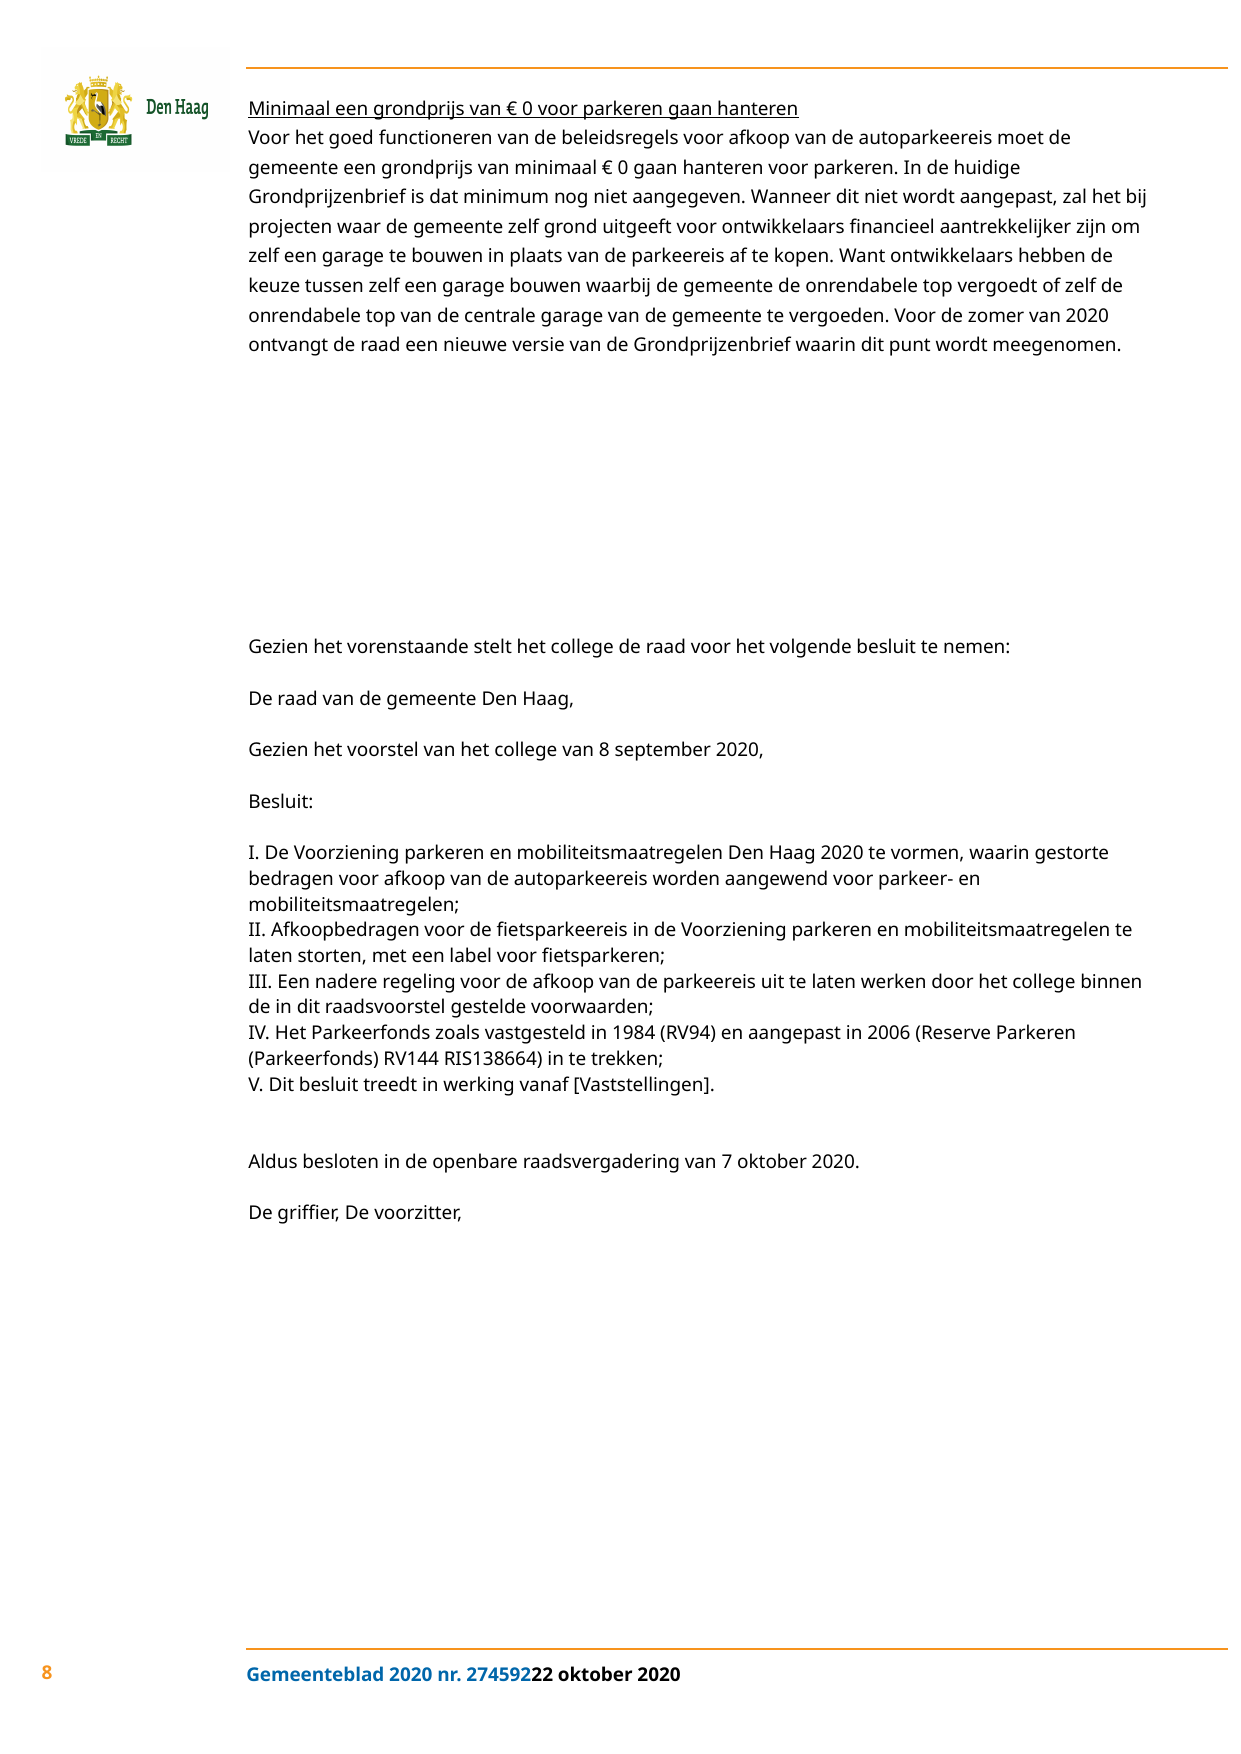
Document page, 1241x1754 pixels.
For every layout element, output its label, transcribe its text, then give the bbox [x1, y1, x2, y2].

text De raad van de gemeente Den Haag, [248, 685, 1152, 711]
text I. De Voorziening parkeren en mobiliteitsmaatregelen Den Haag 2020 te vormen, waarin gestorte bedragen voor afkoop van de autoparkeereis worden aangewend voor parkeer- en mobiliteitsmaatregelen; [248, 839, 1152, 916]
text Gezien het vorenstaande stelt het college de raad voor het volgende besluit te nemen: [248, 633, 1152, 659]
text IV. Het Parkeerfonds zoals vastgesteld in 1984 (RV94) en aangepast in 2006 (Reserve Parkeren (Parkeerfonds) RV144 RIS138664) in te trekken; [248, 1019, 1152, 1071]
text V. Dit besluit treedt in werking vanaf [Vaststellingen]. [248, 1071, 1152, 1097]
text Gezien het voorstel van het college van 8 september 2020, [248, 736, 1152, 762]
text Aldus besloten in de openbare raadsvergadering van 7 oktober 2020. [248, 1148, 1152, 1174]
text II. Afkoopbedragen voor de fietsparkeereis in de Voorziening parkeren en mobiliteitsmaatregelen te laten storten, met een label voor fietsparkeren; [248, 916, 1152, 968]
text Minimaal een grondprijs van € 0 voor parkeren gaan hanteren [248, 95, 1152, 121]
picture [41, 47, 231, 172]
text Voor het goed functioneren van de beleidsregels voor afkoop van de autoparkeereis moet de gemeente een grondprijs van minimaal € 0 gaan hanteren voor parkeren. In de huidige Grondprijzenbrief is dat minimum nog niet aangegeven. Wanneer dit niet wordt aangepast, zal het bij projecten waar de gemeente zelf grond uitgeeft voor ontwikkelaars financieel aantrekkelijker zijn om zelf een garage te bouwen in plaats van de parkeereis af te kopen. Want ontwikkelaars hebben de keuze tussen zelf een garage bouwen waarbij de gemeente de onrendabele top vergoedt of zelf de onrendabele top van de centrale garage van de gemeente te vergoeden. Voor de zomer van 2020 ontvangt de raad een nieuwe versie van de Grondprijzenbrief waarin dit punt wordt meegenomen. [248, 124, 1152, 357]
text De griffier, De voorzitter, [248, 1199, 1152, 1225]
text III. Een nadere regeling voor de afkoop van de parkeereis uit te laten werken door het college binnen de in dit raadsvoorstel gestelde voorwaarden; [248, 968, 1152, 1019]
text Besluit: [248, 788, 1152, 813]
